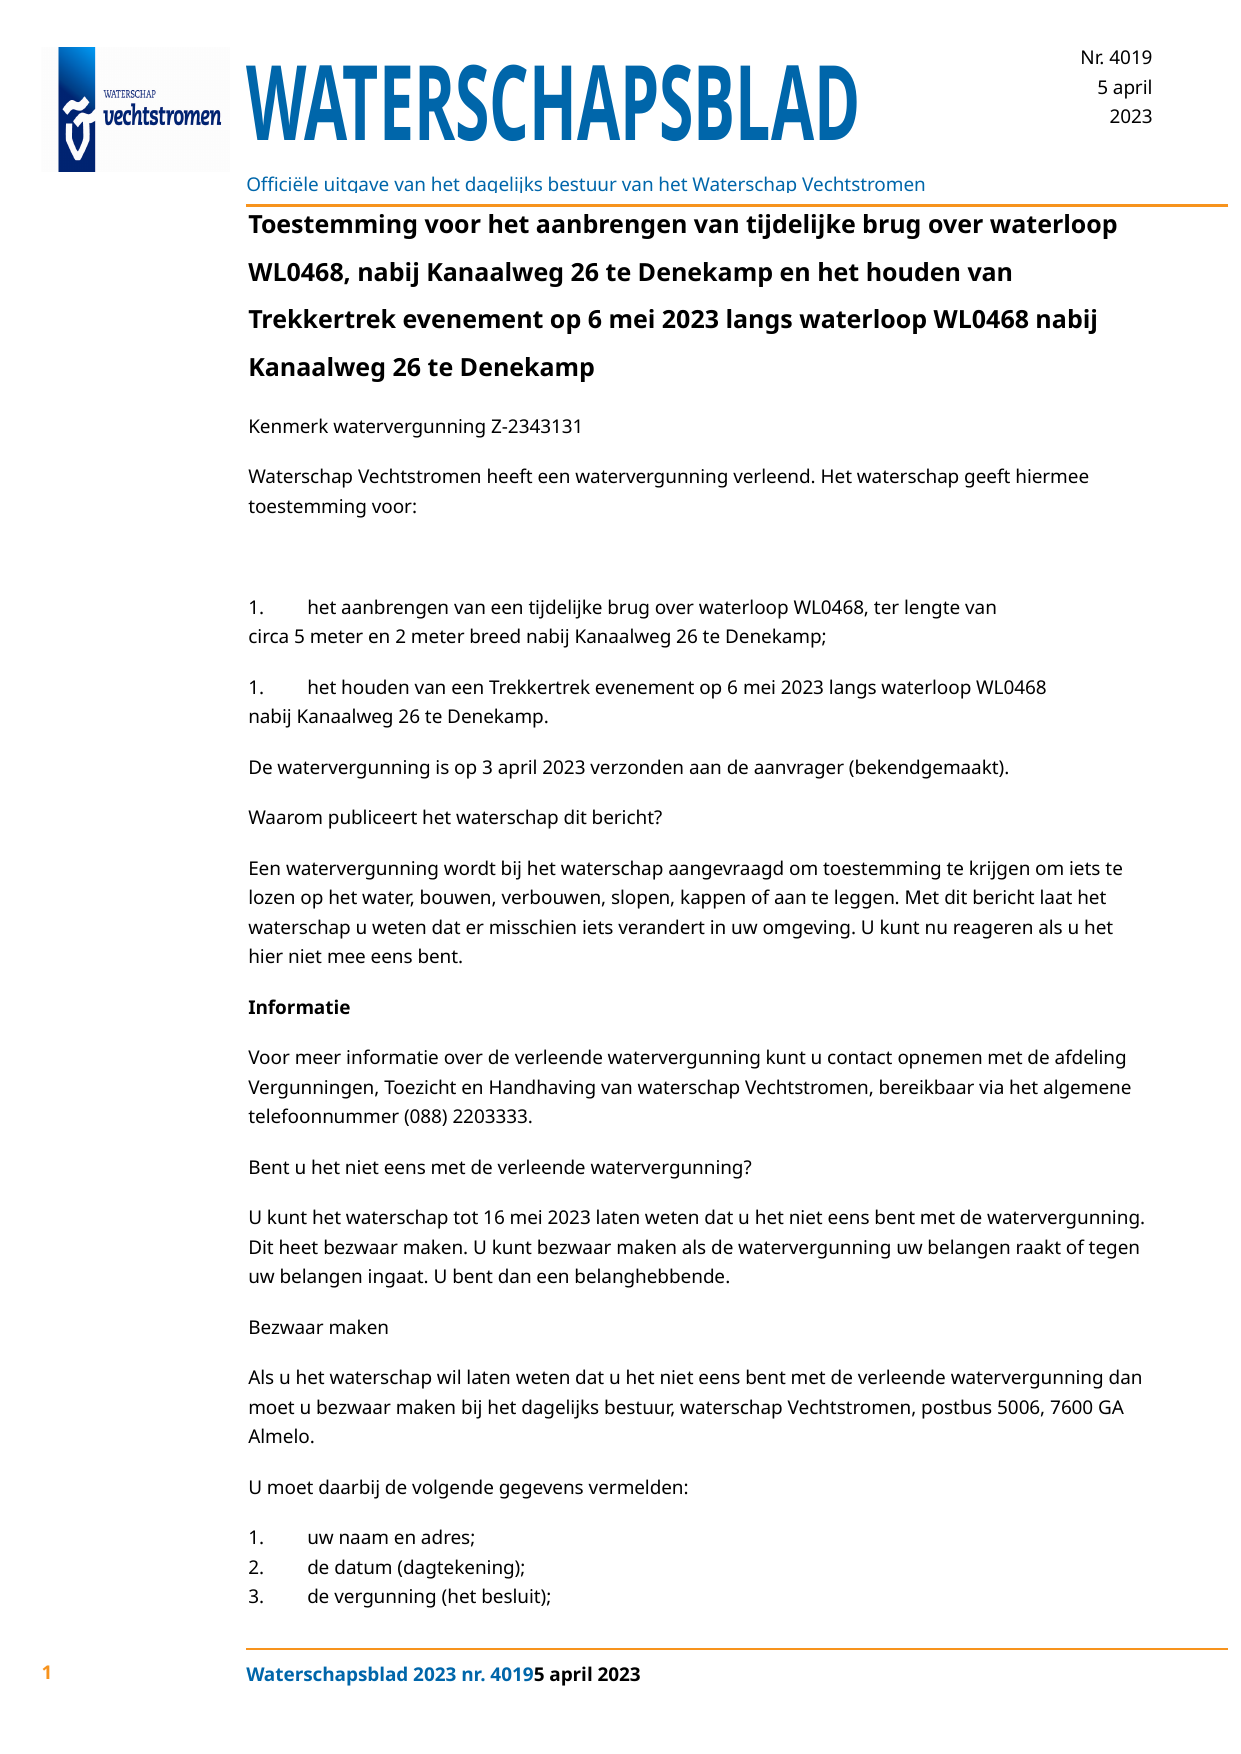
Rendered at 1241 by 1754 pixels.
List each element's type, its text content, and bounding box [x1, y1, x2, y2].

text nabij Kanaalweg 26 te Denekamp. [248, 703, 1152, 729]
list de vergunning (het besluit); [248, 1583, 1152, 1609]
text Bezwaar maken [248, 1314, 1152, 1340]
text U kunt het waterschap tot 16 mei 2023 laten weten dat u het niet eens bent met de watervergunning. Dit heet bezwaar maken. U kunt bezwaar maken als de watervergunning uw belangen raakt of tegen uw belangen ingaat. U bent dan een belanghebbende. [248, 1204, 1152, 1289]
text Informatie [248, 994, 1152, 1020]
text Bent u het niet eens met de verleende watervergunning? [248, 1154, 1152, 1180]
text circa 5 meter en 2 meter breed nabij Kanaalweg 26 te Denekamp; [248, 623, 1152, 649]
text U moet daarbij de volgende gegevens vermelden: [248, 1474, 1152, 1500]
text Een watervergunning wordt bij het waterschap aangevraagd om toestemming te krijgen om iets te lozen op het water, bouwen, verbouwen, slopen, kappen of aan te leggen. Met dit bericht laat het waterschap u weten dat er misschien iets verandert in uw omgeving. U kunt nu reageren als u het hier niet mee eens bent. [248, 855, 1152, 969]
list uw naam en adres; [248, 1524, 1152, 1550]
text Kenmerk watervergunning Z-2343131 [248, 413, 1152, 439]
text Toestemming voor het aanbrengen van tijdelijke brug over waterloop WL0468, nabij Kanaalweg 26 te Denekamp en het houden van Trekkertrek evenement op 6 mei 2023 langs waterloop WL0468 nabij Kanaalweg 26 te Denekamp [248, 207, 1152, 384]
text Waarom publiceert het waterschap dit bericht? [248, 804, 1152, 830]
text Als u het waterschap wil laten weten dat u het niet eens bent met de verleende watervergunning dan moet u bezwaar maken bij het dagelijks bestuur, waterschap Vechtstromen, postbus 5006, 7600 GA Almelo. [248, 1364, 1152, 1449]
text Voor meer informatie over de verleende watervergunning kunt u contact opnemen met de afdeling Vergunningen, Toezicht en Handhaving van waterschap Vechtstromen, bereikbaar via het algemene telefoonnummer (088) 2203333. [248, 1044, 1152, 1129]
list de datum (dagtekening); [248, 1554, 1152, 1580]
list het houden van een Trekkertrek evenement op 6 mei 2023 langs waterloop WL0468 [248, 674, 1152, 700]
picture [41, 47, 231, 172]
text De watervergunning is op 3 april 2023 verzonden aan de aanvrager (bekendgemaakt). [248, 754, 1152, 780]
text Waterschap Vechtstromen heeft een watervergunning verleend. Het waterschap geeft hiermee toestemming voor: [248, 463, 1152, 519]
list het aanbrengen van een tijdelijke brug over waterloop WL0468, ter lengte van [248, 594, 1152, 620]
